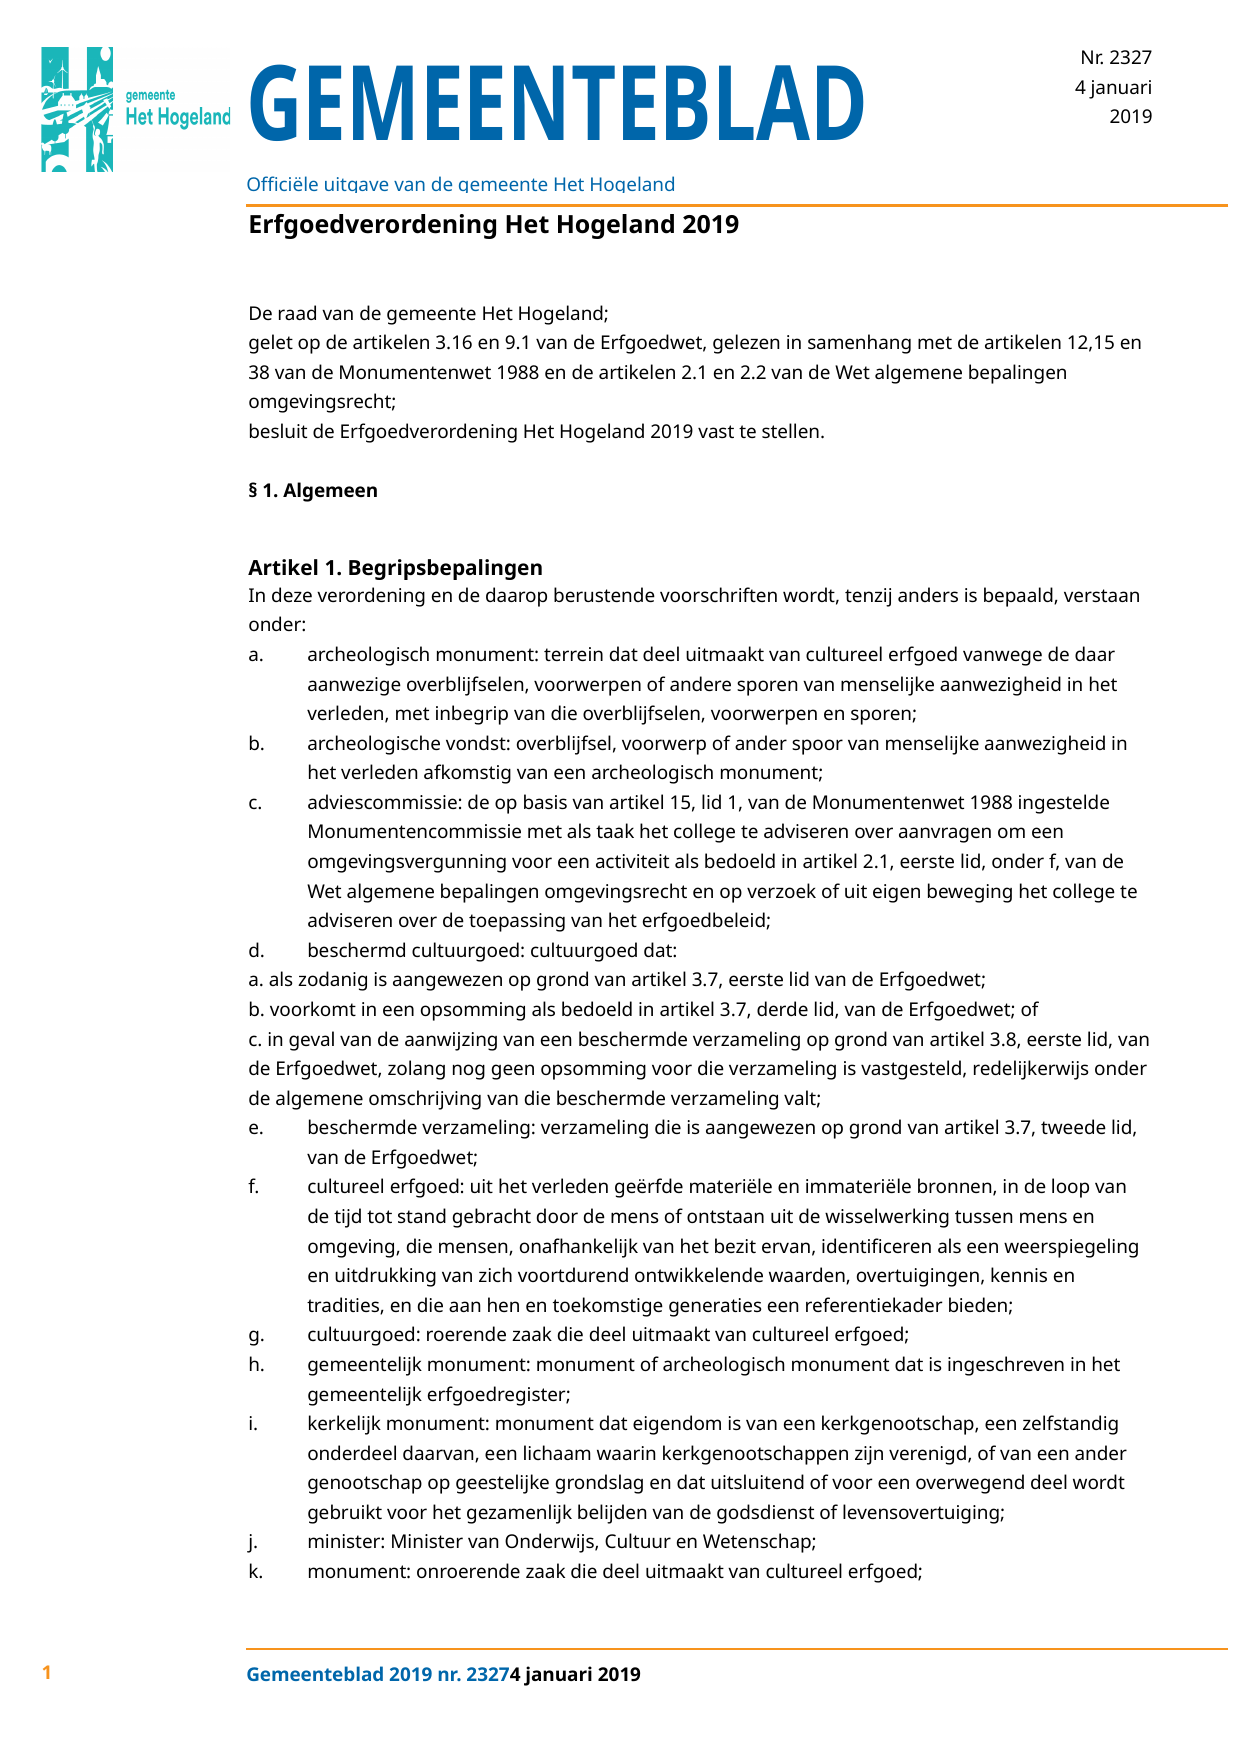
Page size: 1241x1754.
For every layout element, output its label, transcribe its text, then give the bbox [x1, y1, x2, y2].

list cultuurgoed: roerende zaak die deel uitmaakt van cultureel erfgoed; [248, 1322, 1152, 1347]
list gemeentelijk monument: monument of archeologisch monument dat is ingeschreven in het gemeentelijk erfgoedregister; [248, 1351, 1152, 1406]
list archeologische vondst: overblijfsel, voorwerp of ander spoor van menselijke aanwezigheid in het verleden afkomstig van een archeologisch monument; [248, 730, 1152, 785]
text Erfgoedverordening Het Hogeland 2019 [248, 207, 1152, 241]
text De raad van de gemeente Het Hogeland; [248, 300, 1152, 326]
list cultureel erfgoed: uit het verleden geërfde materiële en immateriële bronnen, in de loop van de tijd tot stand gebracht door de mens of ontstaan uit de wisselwerking tussen mens en omgeving, die mensen, onafhankelijk van het bezit ervan, identificeren als een weerspiegeling en uitdrukking van zich voortdurend ontwikkelende waarden, overtuigingen, kennis en tradities, en die aan hen en toekomstige generaties een referentiekader bieden; [248, 1174, 1152, 1318]
list beschermde verzameling: verzameling die is aangewezen op grond van artikel 3.7, tweede lid, van de Erfgoedwet; [248, 1114, 1152, 1170]
text a. als zodanig is aangewezen op grond van artikel 3.7, eerste lid van de Erfgoedwet; [248, 967, 1152, 992]
text gelet op de artikelen 3.16 en 9.1 van de Erfgoedwet, gelezen in samenhang met de artikelen 12,15 en 38 van de Monumentenwet 1988 en de artikelen 2.1 en 2.2 van de Wet algemene bepalingen omgevingsrecht; [248, 329, 1152, 414]
text In deze verordening en de daarop berustende voorschriften wordt, tenzij anders is bepaald, verstaan onder: [248, 582, 1152, 637]
list adviescommissie: de op basis van artikel 15, lid 1, van de Monumentenwet 1988 ingestelde Monumentencommissie met als taak het college te adviseren over aanvragen om een omgevingsvergunning voor een activiteit als bedoeld in artikel 2.1, eerste lid, onder f, van de Wet algemene bepalingen omgevingsrecht en op verzoek of uit eigen beweging het college te adviseren over de toepassing van het erfgoedbeleid; [248, 789, 1152, 933]
list minister: Minister van Onderwijs, Cultuur en Wetenschap; [248, 1529, 1152, 1554]
list monument: onroerende zaak die deel uitmaakt van cultureel erfgoed; [248, 1558, 1152, 1584]
list beschermd cultuurgoed: cultuurgoed dat: [248, 937, 1152, 963]
text c. in geval van de aanwijzing van een beschermde verzameling op grond van artikel 3.8, eerste lid, van de Erfgoedwet, zolang nog geen opsomming voor die verzameling is vastgesteld, redelijkerwijs onder de algemene omschrijving van die beschermde verzameling valt; [248, 1026, 1152, 1111]
text besluit de Erfgoedverordening Het Hogeland 2019 vast te stellen. [248, 418, 1152, 444]
text § 1. Algemeen [248, 477, 1152, 503]
list archeologisch monument: terrein dat deel uitmaakt van cultureel erfgoed vanwege de daar aanwezige overblijfselen, voorwerpen of andere sporen van menselijke aanwezigheid in het verleden, met inbegrip van die overblijfselen, voorwerpen en sporen; [248, 641, 1152, 726]
list kerkelijk monument: monument dat eigendom is van een kerkgenootschap, een zelfstandig onderdeel daarvan, een lichaam waarin kerkgenootschappen zijn verenigd, of van een ander genootschap op geestelijke grondslag en dat uitsluitend of voor een overwegend deel wordt gebruikt voor het gezamenlijk belijden van de godsdienst of levensovertuiging; [248, 1410, 1152, 1525]
text b. voorkomt in een opsomming als bedoeld in artikel 3.7, derde lid, van de Erfgoedwet; of [248, 996, 1152, 1022]
picture [41, 47, 231, 172]
text Artikel 1. Begripsbepalingen [248, 553, 1152, 582]
